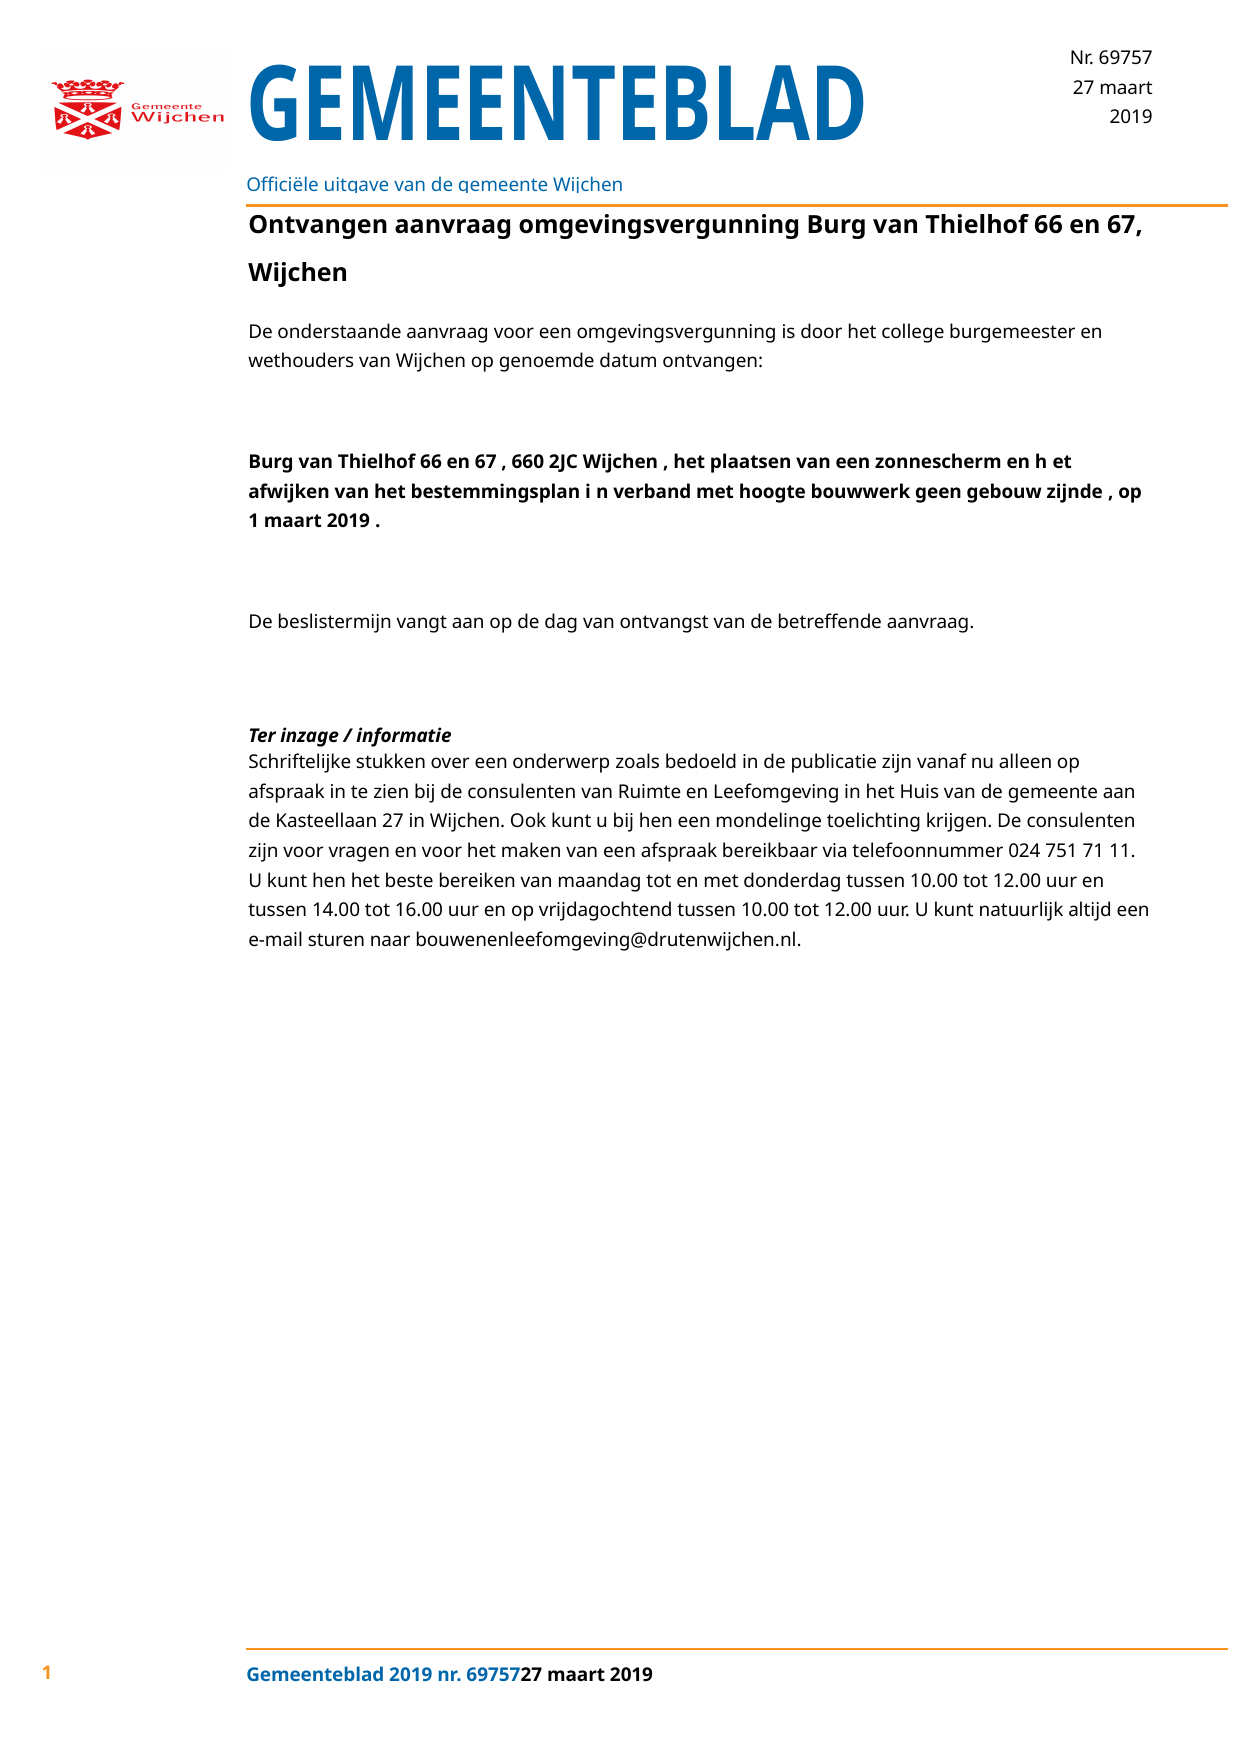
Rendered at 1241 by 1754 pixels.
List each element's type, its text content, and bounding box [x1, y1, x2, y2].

text Burg van Thielhof 66 en 67 , 660 2JC Wijchen , het plaatsen van een zonnescherm en h et afwijken van het bestemmingsplan i n verband met hoogte bouwwerk geen gebouw zijnde , op 1 maart 2019 . [248, 448, 1152, 533]
text De beslistermijn vangt aan op de dag van ontvangst van de betreffende aanvraag. [248, 608, 1152, 634]
text Ter inzage / informatie [248, 723, 1152, 748]
text Schriftelijke stukken over een onderwerp zoals bedoeld in de publicatie zijn vanaf nu alleen op afspraak in te zien bij de consulenten van Ruimte en Leefomgeving in het Huis van de gemeente aan de Kasteellaan 27 in Wijchen. Ook kunt u bij hen een mondelinge toelichting krijgen. De consulenten zijn voor vragen en voor het maken van een afspraak bereikbaar via telefoonnummer 024 751 71 11. U kunt hen het beste bereiken van maandag tot en met donderdag tussen 10.00 tot 12.00 uur en tussen 14.00 tot 16.00 uur en op vrijdagochtend tussen 10.00 tot 12.00 uur. U kunt natuurlijk altijd een e-mail sturen naar bouwenenleefomgeving@drutenwijchen.nl. [248, 748, 1152, 952]
picture [41, 47, 231, 172]
text Ontvangen aanvraag omgevingsvergunning Burg van Thielhof 66 en 67, Wijchen [248, 207, 1152, 288]
text De onderstaande aanvraag voor een omgevingsvergunning is door het college burgemeester en wethouders van Wijchen op genoemde datum ontvangen: [248, 318, 1152, 373]
